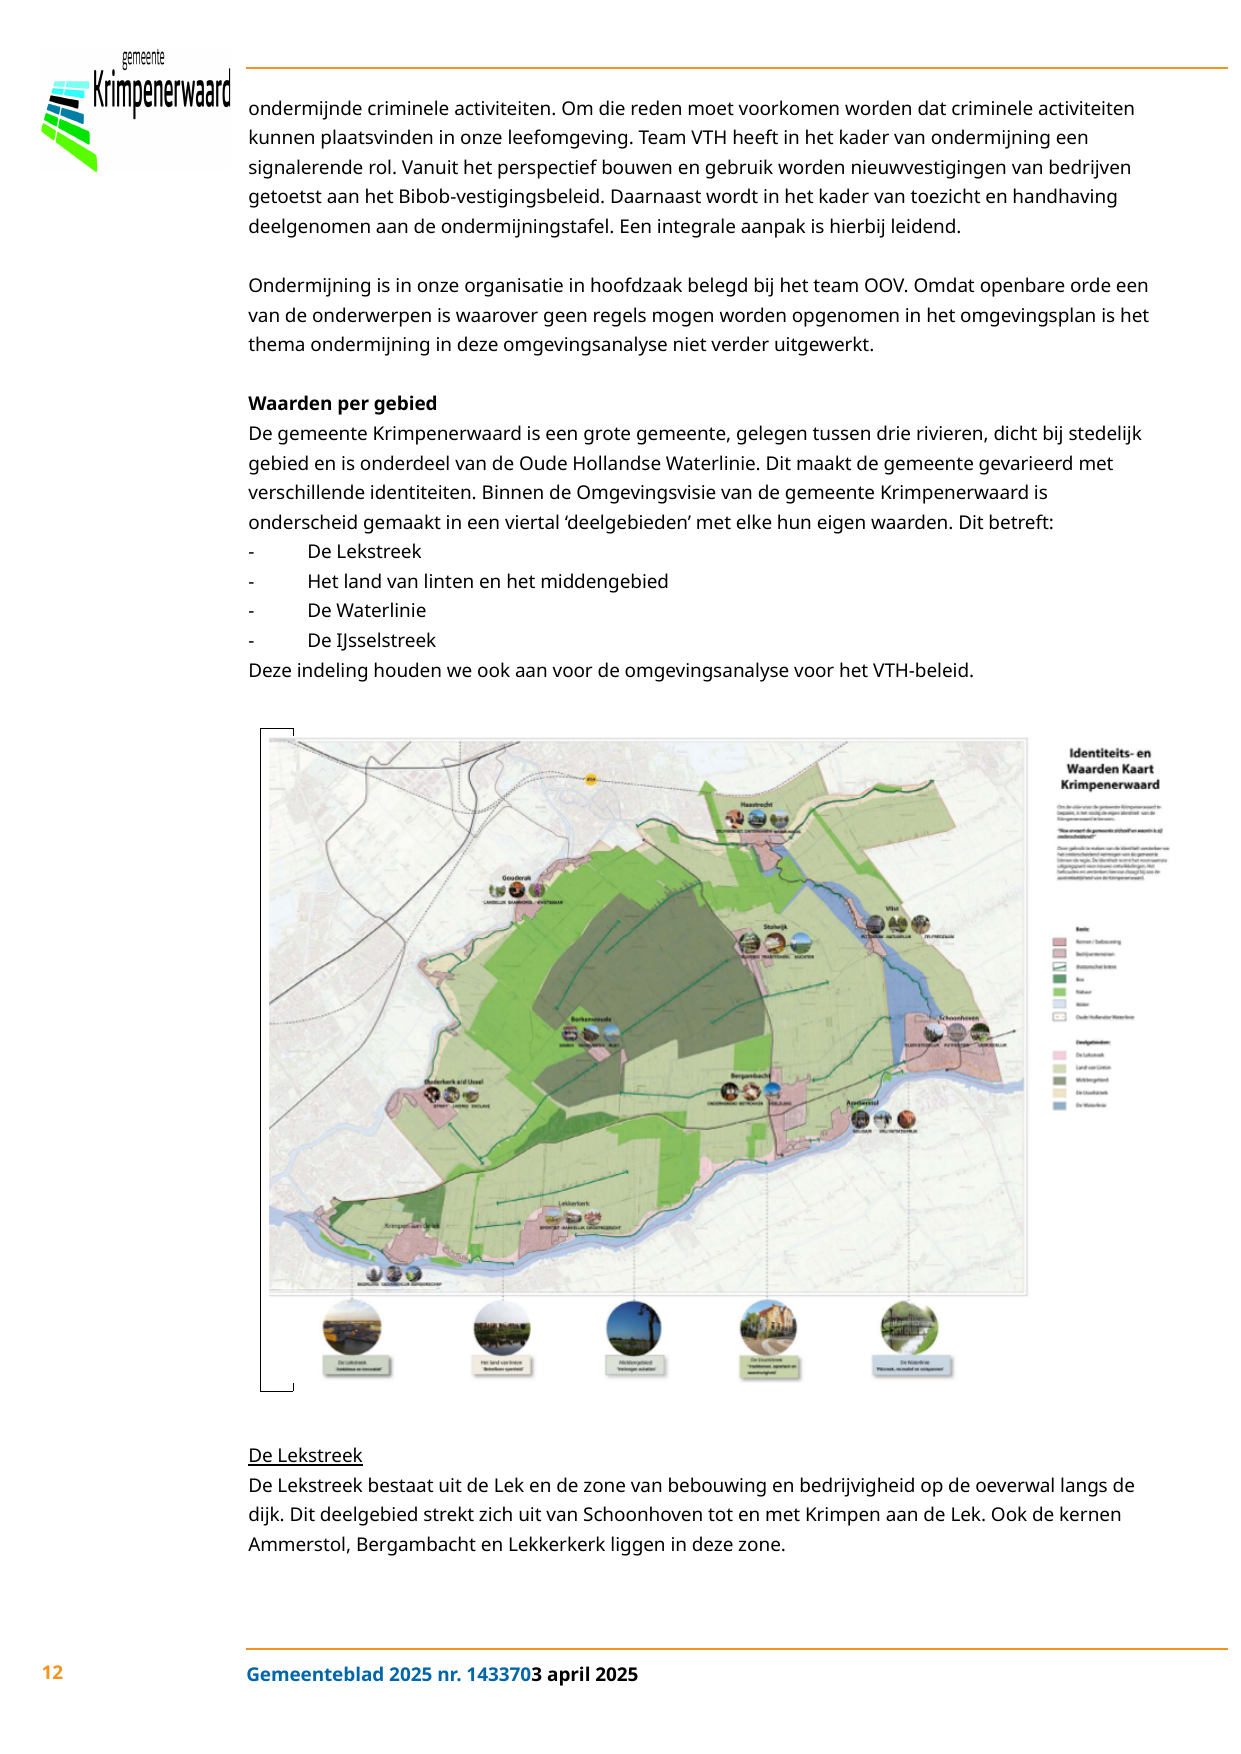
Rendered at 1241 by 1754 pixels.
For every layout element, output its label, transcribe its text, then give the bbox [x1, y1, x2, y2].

picture [41, 47, 231, 172]
list De Waterlinie [248, 598, 1152, 623]
text De Lekstreek bestaat uit de Lek en de zone van bebouwing en bedrijvigheid op de oeverwal langs de dijk. Dit deelgebied strekt zich uit van Schoonhoven tot en met Krimpen aan de Lek. Ook de kernen Ammerstol, Bergambacht en Lekkerkerk liggen in deze zone. [248, 1472, 1152, 1557]
text De gemeente Krimpenerwaard is een grote gemeente, gelegen tussen drie rivieren, dicht bij stedelijk gebied en is onderdeel van de Oude Hollandse Waterlinie. Dit maakt de gemeente gevarieerd met verschillende identiteiten. Binnen de Omgevingsvisie van de gemeente Krimpenerwaard is onderscheid gemaakt in een viertal ‘deelgebieden’ met elke hun eigen waarden. Dit betreft: [248, 420, 1152, 535]
list De Lekstreek [248, 538, 1152, 564]
text Deze indeling houden we ook aan voor de omgevingsanalyse voor het VTH-beleid. [248, 657, 1152, 683]
list Het land van linten en het middengebied [248, 568, 1152, 594]
text Waarden per gebied [248, 391, 1152, 416]
picture [268, 736, 1173, 1383]
list De IJsselstreek [248, 627, 1152, 653]
text De Lekstreek [248, 1442, 1152, 1468]
text ondermijnde criminele activiteiten. Om die reden moet voorkomen worden dat criminele activiteiten kunnen plaatsvinden in onze leefomgeving. Team VTH heeft in het kader van ondermijning een signalerende rol. Vanuit het perspectief bouwen en gebruik worden nieuwvestigingen van bedrijven getoetst aan het Bibob-vestigingsbeleid. Daarnaast wordt in het kader van toezicht en handhaving deelgenomen aan de ondermijningstafel. Een integrale aanpak is hierbij leidend. [248, 95, 1152, 239]
text Ondermijning is in onze organisatie in hoofdzaak belegd bij het team OOV. Omdat openbare orde een van de onderwerpen is waarover geen regels mogen worden opgenomen in het omgevingsplan is het thema ondermijning in deze omgevingsanalyse niet verder uitgewerkt. [248, 272, 1152, 357]
